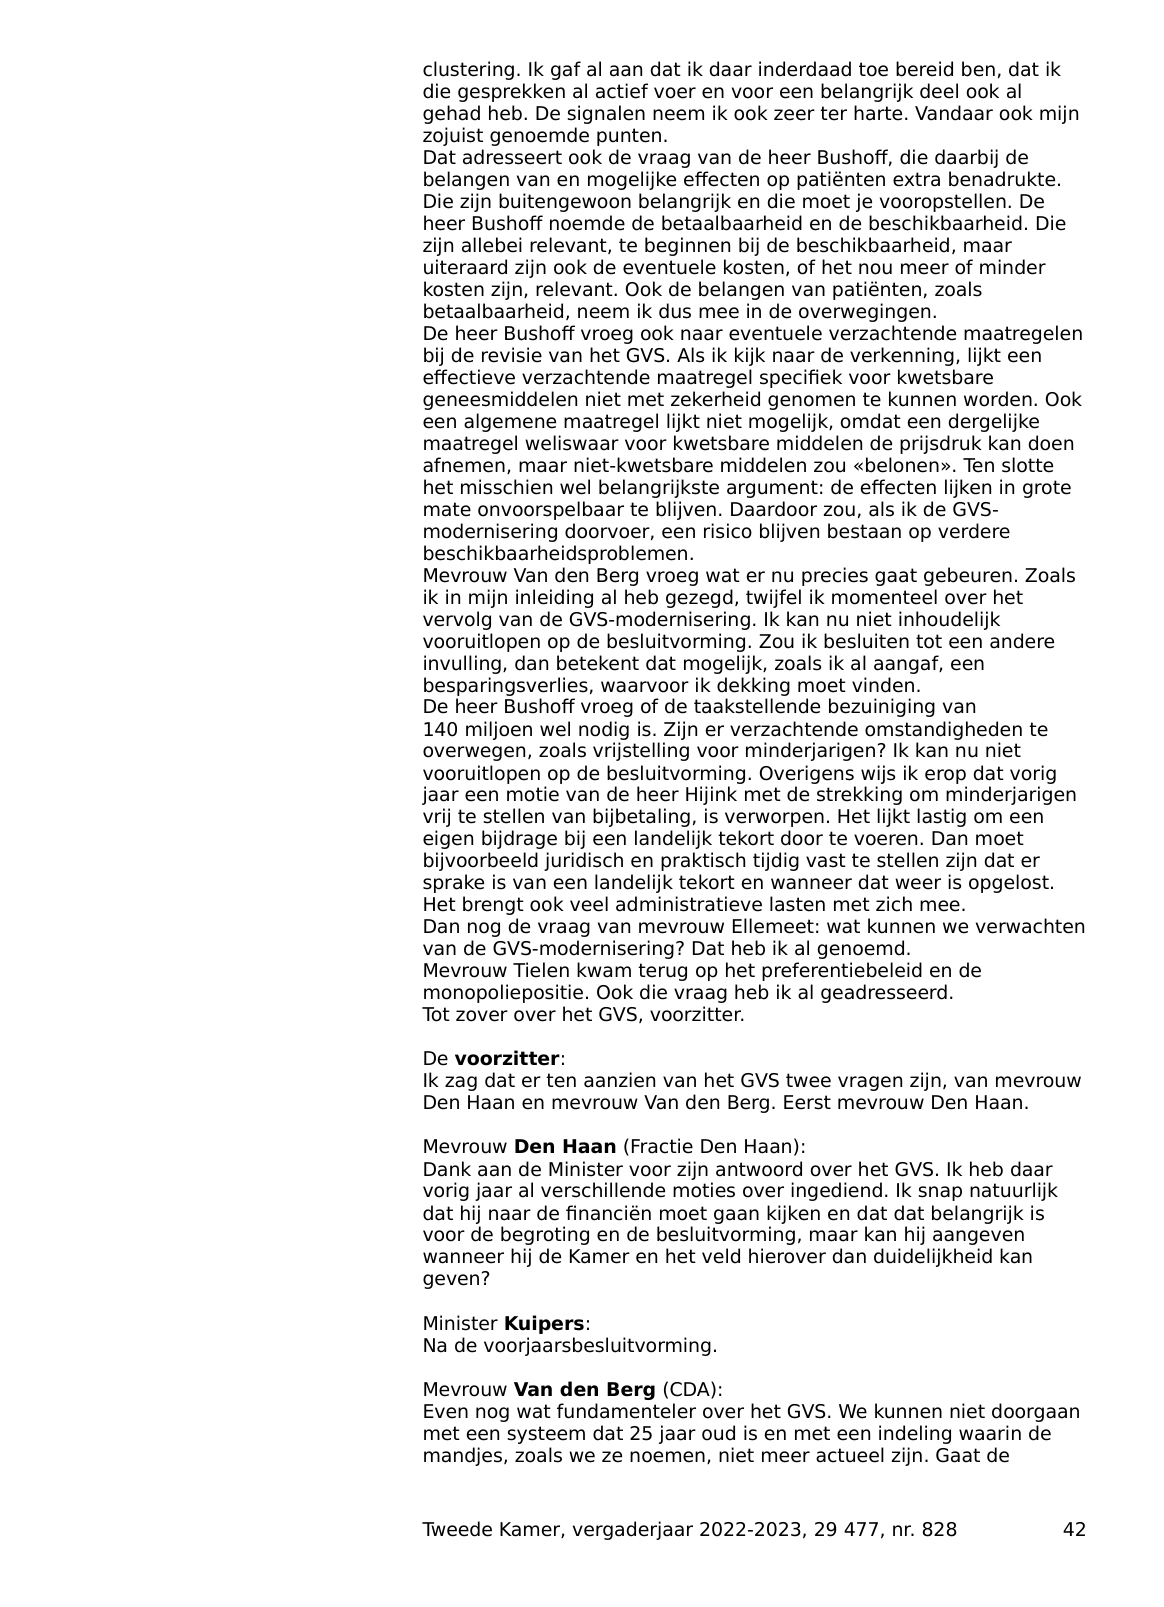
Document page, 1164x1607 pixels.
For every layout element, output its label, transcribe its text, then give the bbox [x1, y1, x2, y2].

text Mevrouw Van den Berg vroeg wat er nu precies gaat gebeuren. Zoals ik in mijn inleiding al heb gezegd, twijfel ik momenteel over het vervolg van de GVS-modernisering. Ik kan nu niet inhoudelijk vooruitlopen op de besluitvorming. Zou ik besluiten tot een andere invulling, dan betekent dat mogelijk, zoals ik al aangaf, een besparingsverlies, waarvoor ik dekking moet vinden. [422, 564, 1087, 696]
text De heer Bushoff vroeg ook naar eventuele verzachtende maatregelen bij de revisie van het GVS. Als ik kijk naar de verkenning, lijkt een effectieve verzachtende maatregel specifiek voor kwetsbare geneesmiddelen niet met zekerheid genomen te kunnen worden. Ook een algemene maatregel lijkt niet mogelijk, omdat een dergelijke maatregel weliswaar voor kwetsbare middelen de prijsdruk kan doen afnemen, maar niet-kwetsbare middelen zou «belonen». Ten slotte het misschien wel belangrijkste argument: de effecten lijken in grote mate onvoorspelbaar te blijven. Daardoor zou, als ik de GVS-modernisering doorvoer, een risico blijven bestaan op verdere beschikbaarheidsproblemen. [422, 323, 1087, 564]
text Na de voorjaarsbesluitvorming. [422, 1334, 1087, 1356]
text Mevrouw Van den Berg (CDA): [422, 1379, 1087, 1401]
text Mevrouw Tielen kwam terug op het preferentiebeleid en de monopoliepositie. Ook die vraag heb ik al geadresseerd. [422, 960, 1087, 1004]
text Dank aan de Minister voor zijn antwoord over het GVS. Ik heb daar vorig jaar al verschillende moties over ingediend. Ik snap natuurlijk dat hij naar de financiën moet gaan kijken en dat dat belangrijk is voor de begroting en de besluitvorming, maar kan hij aangeven wanneer hij de Kamer en het veld hierover dan duidelijkheid kan geven? [422, 1158, 1087, 1290]
text Ik zag dat er ten aanzien van het GVS twee vragen zijn, van mevrouw Den Haan en mevrouw Van den Berg. Eerst mevrouw Den Haan. [422, 1070, 1087, 1114]
text Dat adresseert ook de vraag van de heer Bushoff, die daarbij de belangen van en mogelijke effecten op patiënten extra benadrukte. Die zijn buitengewoon belangrijk en die moet je vooropstellen. De heer Bushoff noemde de betaalbaarheid en de beschikbaarheid. Die zijn allebei relevant, te beginnen bij de beschikbaarheid, maar uiteraard zijn ook de eventuele kosten, of het nou meer of minder kosten zijn, relevant. Ook de belangen van patiënten, zoals betaalbaarheid, neem ik dus mee in de overwegingen. [422, 147, 1087, 323]
text Tot zover over het GVS, voorzitter. [422, 1004, 1087, 1026]
text Even nog wat fundamenteler over het GVS. We kunnen niet doorgaan met een systeem dat 25 jaar oud is en met een indeling waarin de mandjes, zoals we ze noemen, niet meer actueel zijn. Gaat de [422, 1401, 1087, 1467]
text Dan nog de vraag van mevrouw Ellemeet: wat kunnen we verwachten van de GVS-modernisering? Dat heb ik al genoemd. [422, 916, 1087, 960]
text Minister Kuipers: [422, 1312, 1087, 1334]
text De voorzitter: [422, 1048, 1087, 1070]
text Mevrouw Den Haan (Fractie Den Haan): [422, 1136, 1087, 1158]
text clustering. Ik gaf al aan dat ik daar inderdaad toe bereid ben, dat ik die gesprekken al actief voer en voor een belangrijk deel ook al gehad heb. De signalen neem ik ook zeer ter harte. Vandaar ook mijn zojuist genoemde punten. [422, 59, 1087, 147]
text De heer Bushoff vroeg of de taakstellende bezuiniging van 140 miljoen wel nodig is. Zijn er verzachtende omstandigheden te overwegen, zoals vrijstelling voor minderjarigen? Ik kan nu niet vooruitlopen op de besluitvorming. Overigens wijs ik erop dat vorig jaar een motie van de heer Hijink met de strekking om minderjarigen vrij te stellen van bijbetaling, is verworpen. Het lijkt lastig om een eigen bijdrage bij een landelijk tekort door te voeren. Dan moet bijvoorbeeld juridisch en praktisch tijdig vast te stellen zijn dat er sprake is van een landelijk tekort en wanneer dat weer is opgelost. Het brengt ook veel administratieve lasten met zich mee. [422, 696, 1087, 916]
